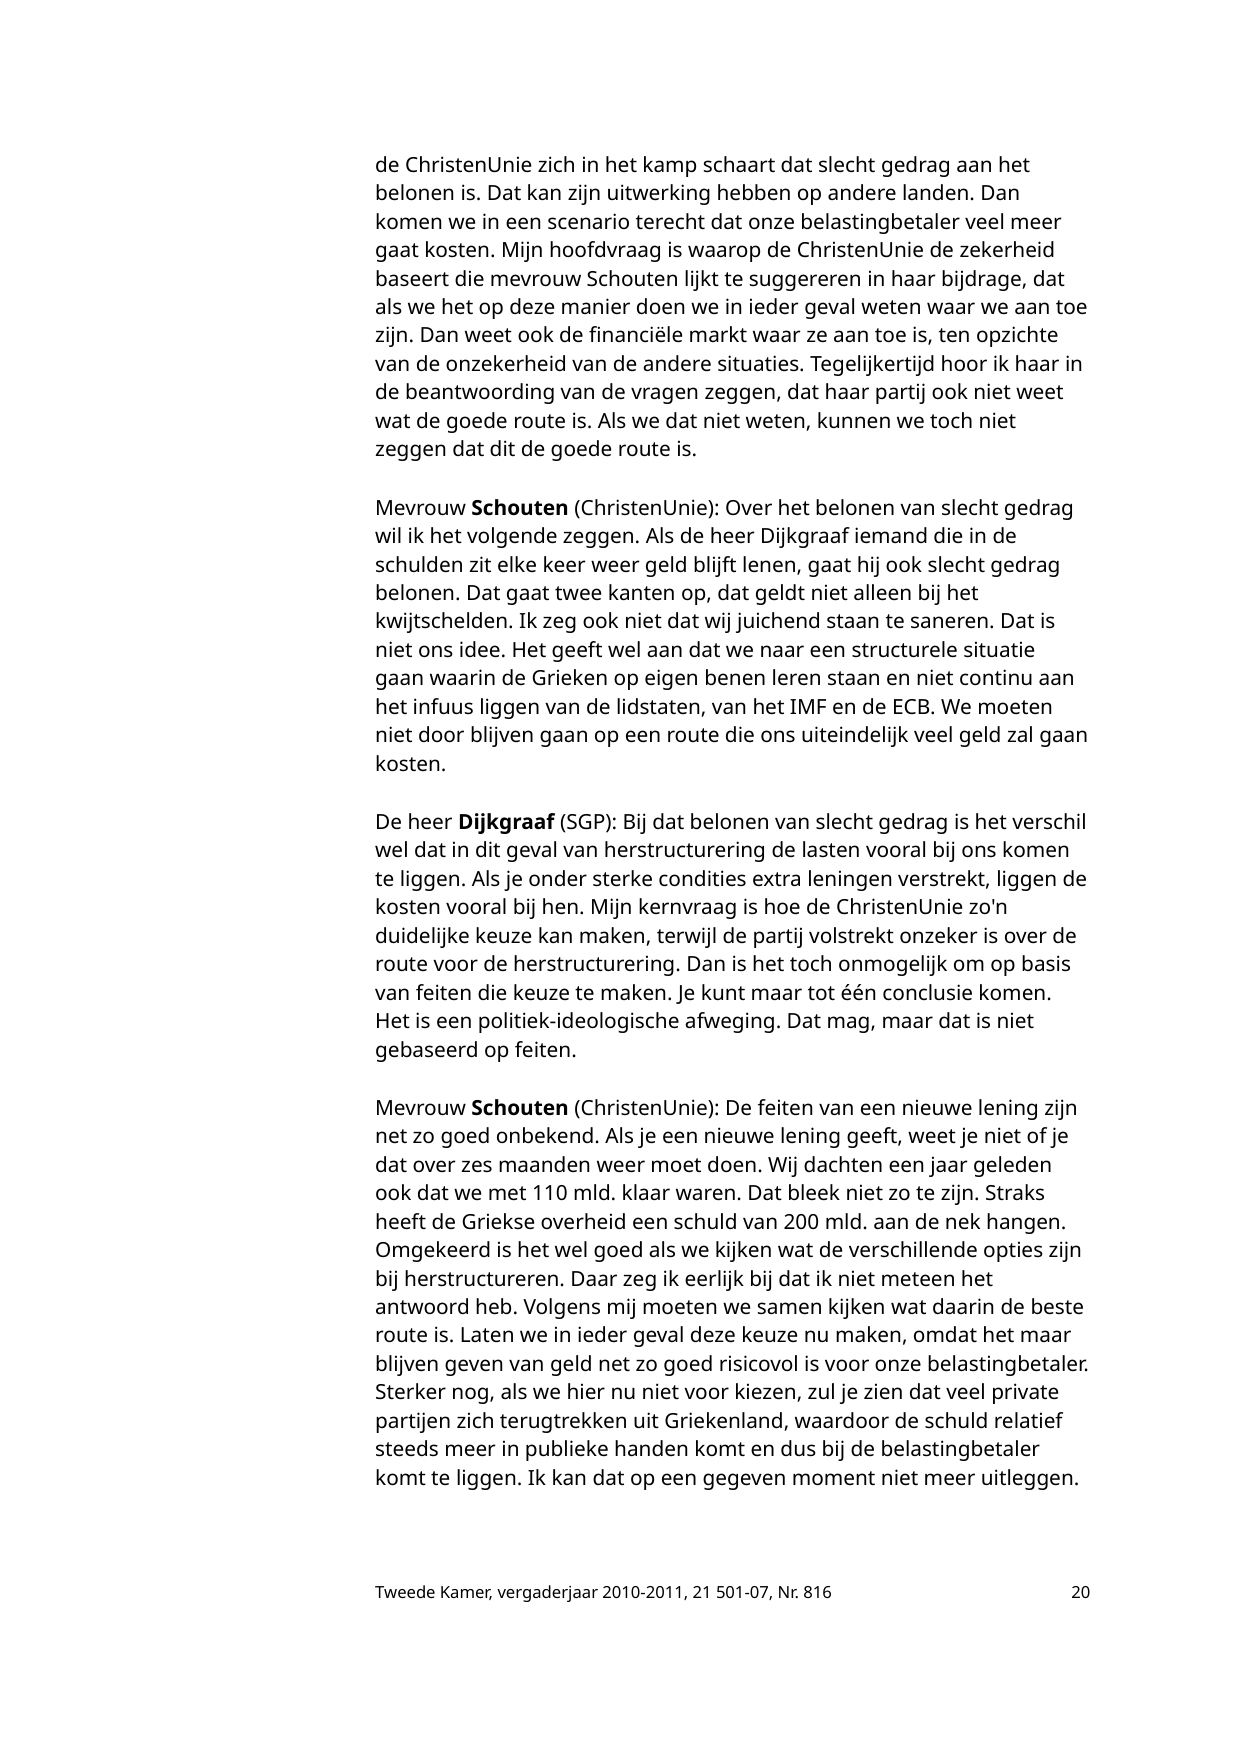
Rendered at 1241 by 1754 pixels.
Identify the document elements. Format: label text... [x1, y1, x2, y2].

text de ChristenUnie zich in het kamp schaart dat slecht gedrag aan het belonen is. Dat kan zijn uitwerking hebben op andere landen. Dan komen we in een scenario terecht dat onze belastingbetaler veel meer gaat kosten. Mijn hoofdvraag is waarop de ChristenUnie de zekerheid baseert die mevrouw Schouten lijkt te suggereren in haar bijdrage, dat als we het op deze manier doen we in ieder geval weten waar we aan toe zijn. Dan weet ook de financiële markt waar ze aan toe is, ten opzichte van de onzekerheid van de andere situaties. Tegelijkertijd hoor ik haar in de beantwoording van de vragen zeggen, dat haar partij ook niet weet wat de goede route is. Als we dat niet weten, kunnen we toch niet zeggen dat dit de goede route is. [375, 150, 1090, 463]
text Mevrouw Schouten (ChristenUnie): De feiten van een nieuwe lening zijn net zo goed onbekend. Als je een nieuwe lening geeft, weet je niet of je dat over zes maanden weer moet doen. Wij dachten een jaar geleden ook dat we met 110 mld. klaar waren. Dat bleek niet zo te zijn. Straks heeft de Griekse overheid een schuld van 200 mld. aan de nek hangen. Omgekeerd is het wel goed als we kijken wat de verschillende opties zijn bij herstructureren. Daar zeg ik eerlijk bij dat ik niet meteen het antwoord heb. Volgens mij moeten we samen kijken wat daarin de beste route is. Laten we in ieder geval deze keuze nu maken, omdat het maar blijven geven van geld net zo goed risicovol is voor onze belastingbetaler. Sterker nog, als we hier nu niet voor kiezen, zul je zien dat veel private partijen zich terugtrekken uit Griekenland, waardoor de schuld relatief steeds meer in publieke handen komt en dus bij de belastingbetaler komt te liggen. Ik kan dat op een gegeven moment niet meer uitleggen. [375, 1093, 1090, 1491]
text De heer Dijkgraaf (SGP): Bij dat belonen van slecht gedrag is het verschil wel dat in dit geval van herstructurering de lasten vooral bij ons komen te liggen. Als je onder sterke condities extra leningen verstrekt, liggen de kosten vooral bij hen. Mijn kernvraag is hoe de ChristenUnie zo'n duidelijke keuze kan maken, terwijl de partij volstrekt onzeker is over de route voor de herstructurering. Dan is het toch onmogelijk om op basis van feiten die keuze te maken. Je kunt maar tot één conclusie komen. Het is een politiek-ideologische afweging. Dat mag, maar dat is niet gebaseerd op feiten. [375, 807, 1090, 1063]
text Mevrouw Schouten (ChristenUnie): Over het belonen van slecht gedrag wil ik het volgende zeggen. Als de heer Dijkgraaf iemand die in de schulden zit elke keer weer geld blijft lenen, gaat hij ook slecht gedrag belonen. Dat gaat twee kanten op, dat geldt niet alleen bij het kwijtschelden. Ik zeg ook niet dat wij juichend staan te saneren. Dat is niet ons idee. Het geeft wel aan dat we naar een structurele situatie gaan waarin de Grieken op eigen benen leren staan en niet continu aan het infuus liggen van de lidstaten, van het IMF en de ECB. We moeten niet door blijven gaan op een route die ons uiteindelijk veel geld zal gaan kosten. [375, 493, 1090, 777]
